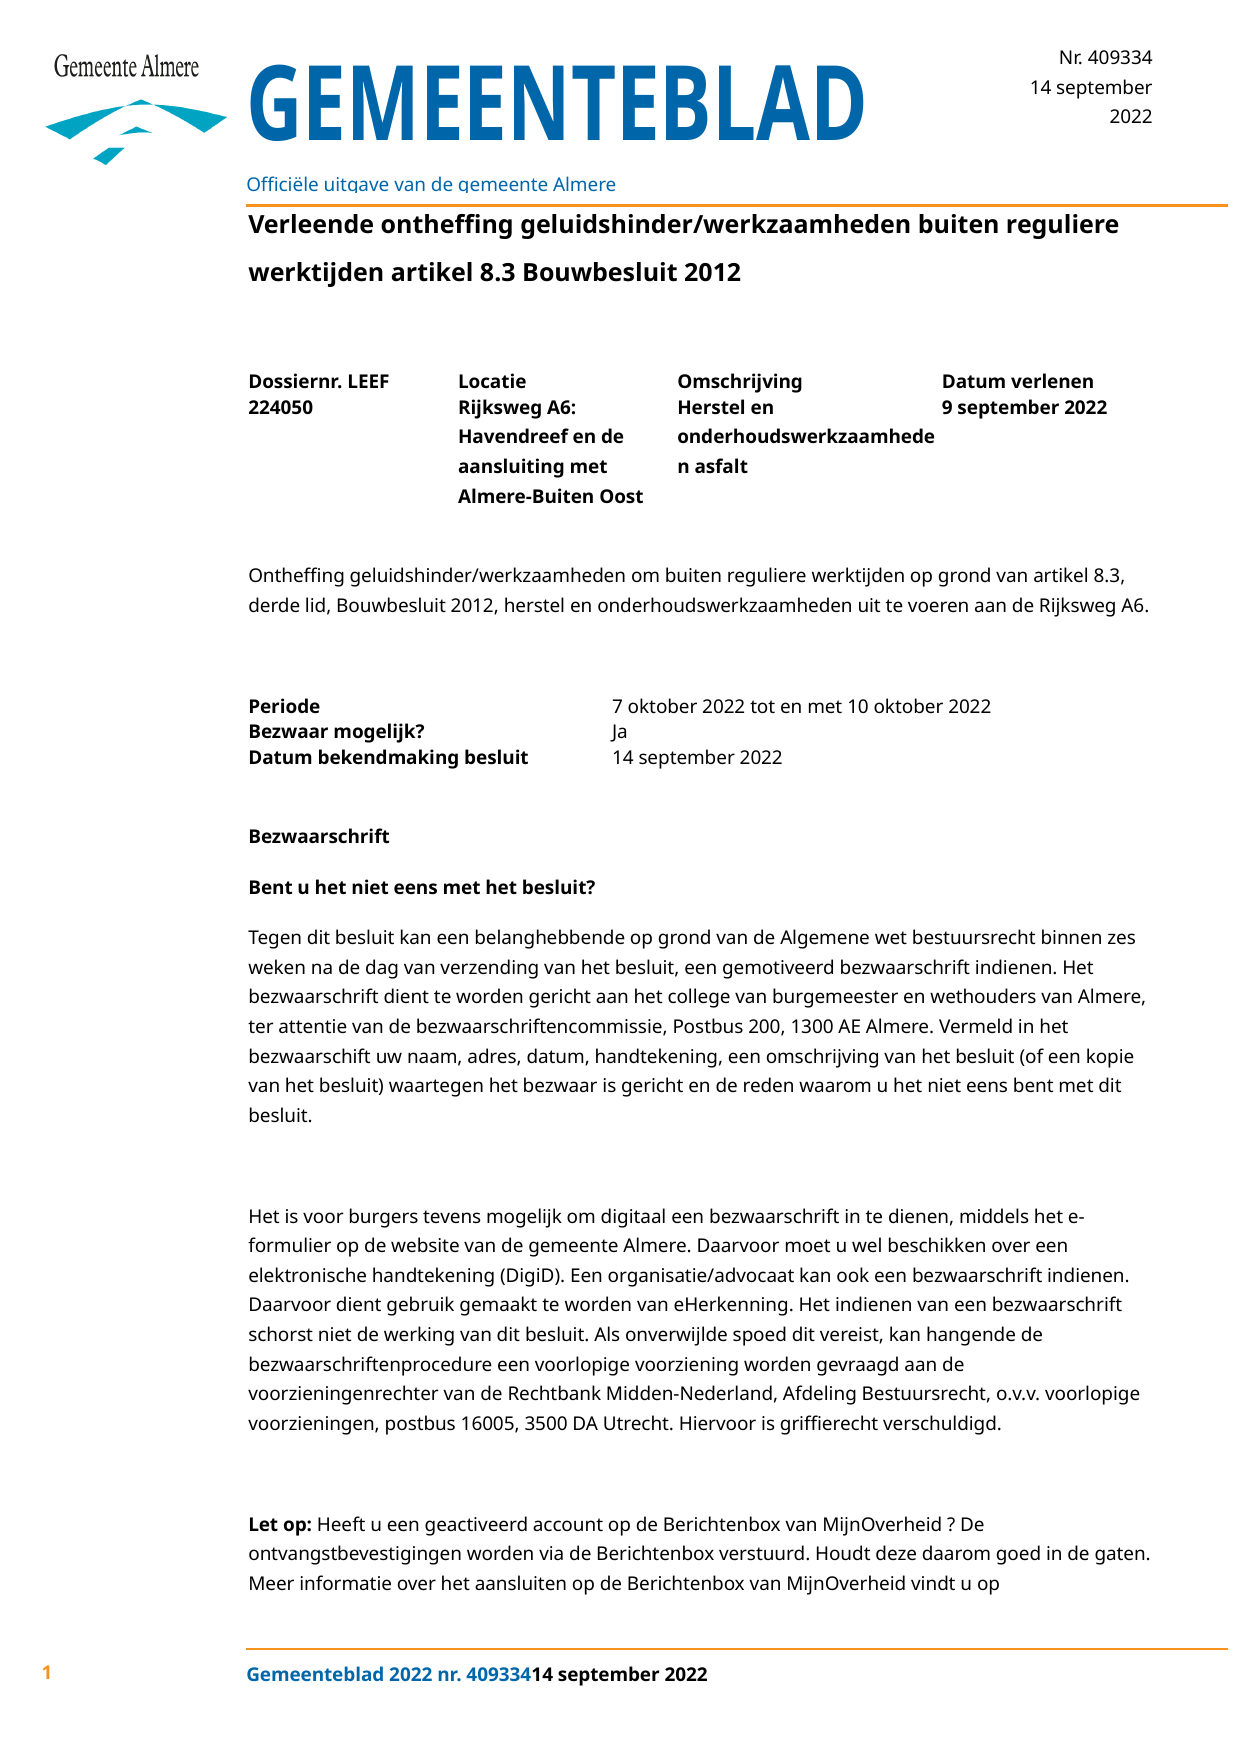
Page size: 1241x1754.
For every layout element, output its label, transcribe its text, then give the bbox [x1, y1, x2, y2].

table_cell 224050 [248, 394, 458, 509]
table_cell Herstel en onderhoudswerkzaamheden asfalt [677, 394, 942, 509]
table_header Periode [248, 693, 612, 718]
table_header 7 oktober 2022 tot en met 10 oktober 2022 [612, 693, 1152, 718]
text Het is voor burgers tevens mogelijk om digitaal een bezwaarschrift in te dienen, middels het e-formulier op de website van de gemeente Almere. Daarvoor moet u wel beschikken over een elektronische handtekening (DigiD). Een organisatie/advocaat kan ook een bezwaarschrift indienen. Daarvoor dient gebruik gemaakt te worden van eHerkenning. Het indienen van een bezwaarschrift schorst niet de werking van dit besluit. Als onverwijlde spoed dit vereist, kan hangende de bezwaarschriftenprocedure een voorlopige voorziening worden gevraagd aan de voorzieningenrechter van de Rechtbank Midden-Nederland, Afdeling Bestuursrecht, o.v.v. voorlopige voorzieningen, postbus 16005, 3500 DA Utrecht. Hiervoor is griffierecht verschuldigd. [248, 1203, 1152, 1436]
table_cell 9 september 2022 [942, 394, 1152, 509]
table_header Omschrijving [677, 369, 942, 394]
text Verleende ontheffing geluidshinder/werkzaamheden buiten reguliere werktijden artikel 8.3 Bouwbesluit 2012 [248, 207, 1152, 288]
table_cell Bezwaar mogelijk? [248, 719, 612, 744]
table_cell Rijksweg A6: Havendreef en de aansluiting met Almere-Buiten Oost [458, 394, 677, 509]
table_cell Ja [612, 719, 1152, 744]
text Bezwaarschrift [248, 824, 1152, 849]
text Bent u het niet eens met het besluit? [248, 874, 1152, 900]
table_cell 14 september 2022 [612, 744, 1152, 770]
table_cell Datum bekendmaking besluit [248, 744, 612, 770]
table_header Locatie [458, 369, 677, 394]
table_header Datum verlenen [942, 369, 1152, 394]
text Tegen dit besluit kan een belanghebbende op grond van de Algemene wet bestuursrecht binnen zes weken na de dag van verzending van het besluit, een gemotiveerd bezwaarschrift indienen. Het bezwaarschrift dient te worden gericht aan het college van burgemeester en wethouders van Almere, ter attentie van de bezwaarschriftencommissie, Postbus 200, 1300 AE Almere. Vermeld in het bezwaarschift uw naam, adres, datum, handtekening, een omschrijving van het besluit (of een kopie van het besluit) waartegen het bezwaar is gericht en de reden waarom u het niet eens bent met dit besluit. [248, 924, 1152, 1128]
text Ontheffing geluidshinder/werkzaamheden om buiten reguliere werktijden op grond van artikel 8.3, derde lid, Bouwbesluit 2012, herstel en onderhoudswerkzaamheden uit te voeren aan de Rijksweg A6. [248, 562, 1152, 618]
text Let op: Heeft u een geactiveerd account op de Berichtenbox van MijnOverheid ? De ontvangstbevestigingen worden via de Berichtenbox verstuurd. Houdt deze daarom goed in de gaten. Meer informatie over het aansluiten op de Berichtenbox van MijnOverheid vindt u op [248, 1511, 1152, 1596]
picture [41, 47, 231, 172]
table_header Dossiernr. LEEF [248, 369, 458, 394]
